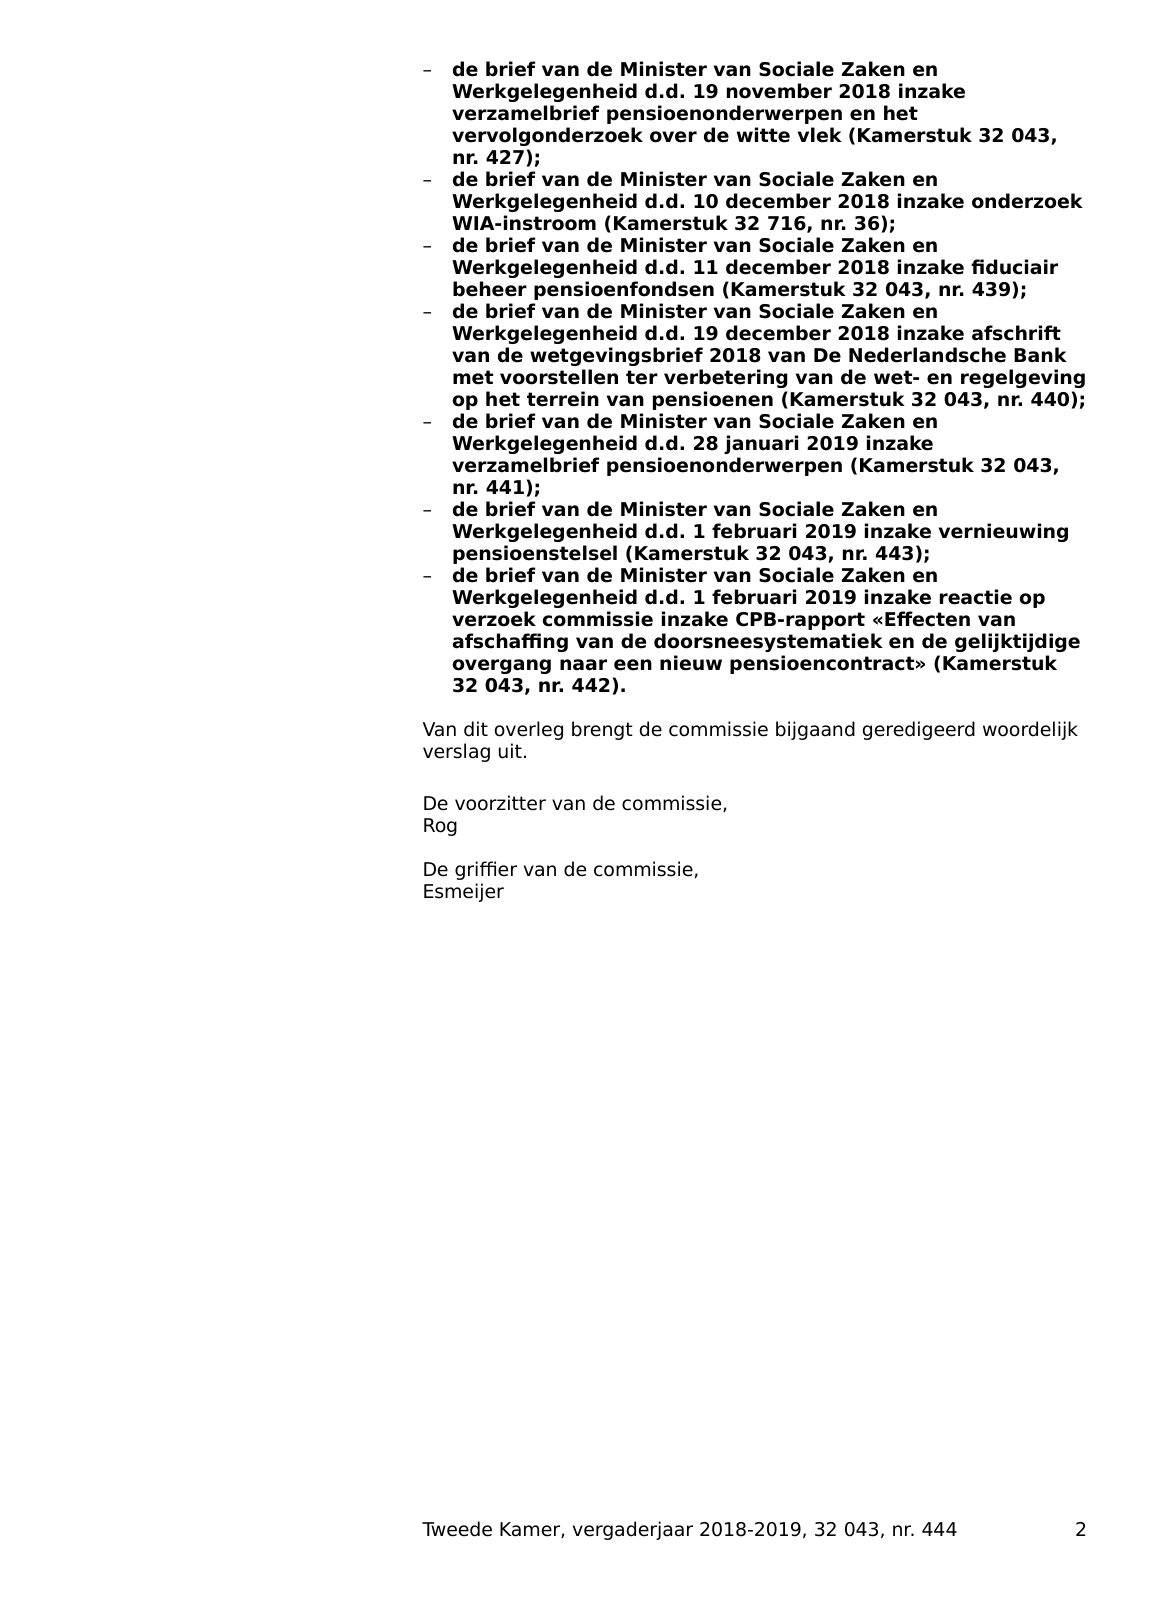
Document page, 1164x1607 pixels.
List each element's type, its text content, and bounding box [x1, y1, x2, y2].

text – de brief van de Minister van Sociale Zaken en Werkgelegenheid d.d. 1 februari 2019 inzake vernieuwing pensioenstelsel (Kamerstuk 32 043, nr. 443); [422, 499, 1087, 564]
text – de brief van de Minister van Sociale Zaken en Werkgelegenheid d.d. 11 december 2018 inzake fiduciair beheer pensioenfondsen (Kamerstuk 32 043, nr. 439); [422, 235, 1087, 301]
text – de brief van de Minister van Sociale Zaken en Werkgelegenheid d.d. 28 januari 2019 inzake verzamelbrief pensioenonderwerpen (Kamerstuk 32 043, nr. 441); [422, 411, 1087, 499]
text – de brief van de Minister van Sociale Zaken en Werkgelegenheid d.d. 19 november 2018 inzake verzamelbrief pensioenonderwerpen en het vervolgonderzoek over de witte vlek (Kamerstuk 32 043, nr. 427); [422, 59, 1087, 169]
text – de brief van de Minister van Sociale Zaken en Werkgelegenheid d.d. 19 december 2018 inzake afschrift van de wetgevingsbrief 2018 van De Nederlandsche Bank met voorstellen ter verbetering van de wet- en regelgeving op het terrein van pensioenen (Kamerstuk 32 043, nr. 440); [422, 301, 1087, 411]
text Van dit overleg brengt de commissie bijgaand geredigeerd woordelijk verslag uit. [422, 719, 1087, 763]
text De griffier van de commissie, Esmeijer [422, 859, 1087, 903]
text De voorzitter van de commissie, Rog [422, 793, 1087, 837]
text – de brief van de Minister van Sociale Zaken en Werkgelegenheid d.d. 1 februari 2019 inzake reactie op verzoek commissie inzake CPB-rapport «Effecten van afschaffing van de doorsneesystematiek en de gelijktijdige overgang naar een nieuw pensioencontract» (Kamerstuk 32 043, nr. 442). [422, 564, 1087, 696]
text – de brief van de Minister van Sociale Zaken en Werkgelegenheid d.d. 10 december 2018 inzake onderzoek WIA-instroom (Kamerstuk 32 716, nr. 36); [422, 169, 1087, 235]
